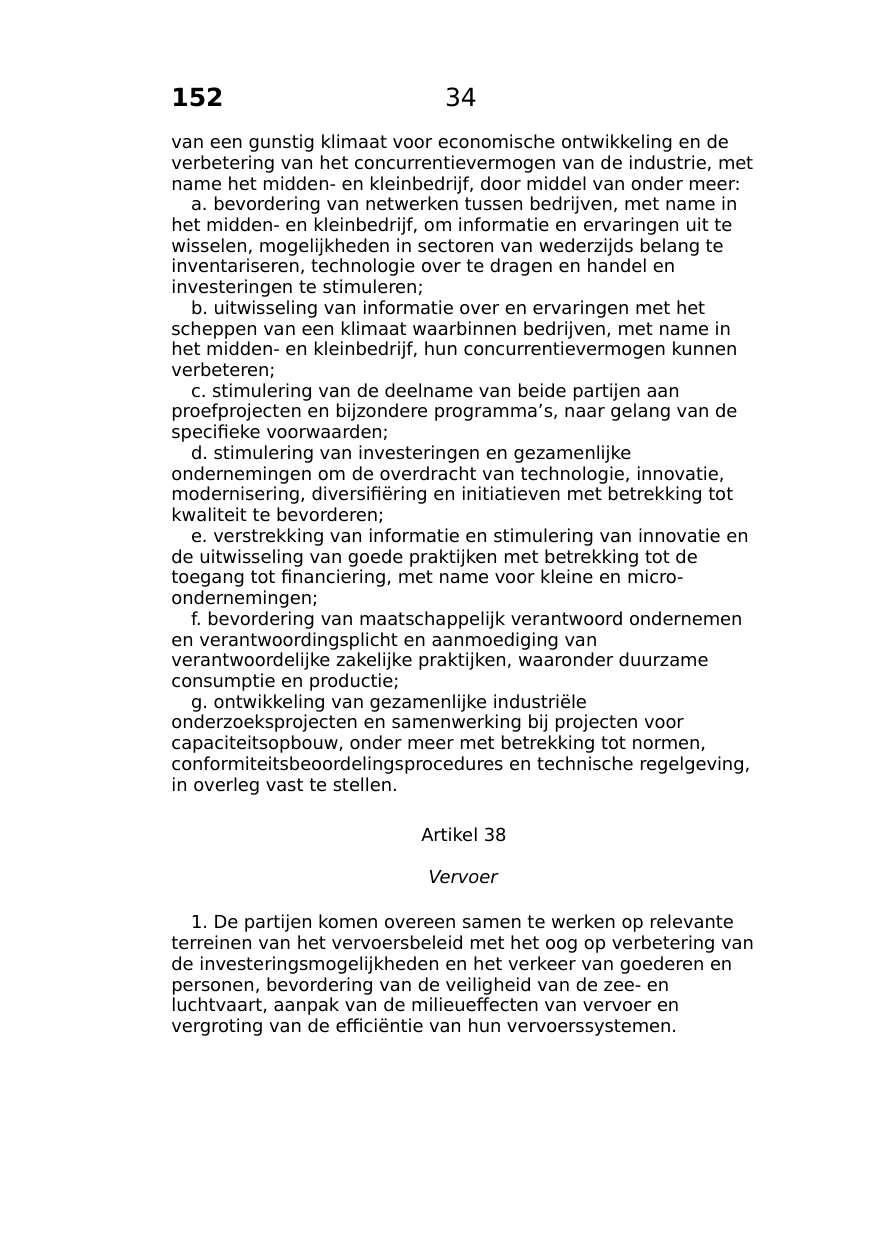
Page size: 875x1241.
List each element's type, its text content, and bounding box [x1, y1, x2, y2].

text f. bevordering van maatschappelijk verantwoord ondernemen en verantwoordingsplicht en aanmoediging van verantwoordelijke zakelijke praktijken, waaronder duurzame consumptie en productie; [171, 609, 756, 692]
text b. uitwisseling van informatie over en ervaringen met het scheppen van een klimaat waarbinnen bedrijven, met name in het midden- en kleinbedrijf, hun concurrentievermogen kunnen verbeteren; [171, 298, 756, 381]
subtitle Artikel 38 Vervoer [171, 825, 756, 887]
text d. stimulering van investeringen en gezamenlijke ondernemingen om de overdracht van technologie, innovatie, modernisering, diversifiëring en initiatieven met betrekking tot kwaliteit te bevorderen; [171, 443, 756, 526]
text e. verstrekking van informatie en stimulering van innovatie en de uitwisseling van goede praktijken met betrekking tot de toegang tot financiering, met name voor kleine en micro-ondernemingen; [171, 526, 756, 609]
text g. ontwikkeling van gezamenlijke industriële onderzoeksprojecten en samenwerking bij projecten voor capaciteitsopbouw, onder meer met betrekking tot normen, conformiteitsbeoordelingsprocedures en technische regelgeving, in overleg vast te stellen. [171, 692, 756, 795]
text a. bevordering van netwerken tussen bedrijven, met name in het midden- en kleinbedrijf, om informatie en ervaringen uit te wisselen, mogelijkheden in sectoren van wederzijds belang te inventariseren, technologie over te dragen en handel en investeringen te stimuleren; [171, 194, 756, 298]
text 1. De partijen komen overeen samen te werken op relevante terreinen van het vervoersbeleid met het oog op verbetering van de investeringsmogelijkheden en het verkeer van goederen en personen, bevordering van de veiligheid van de zee- en luchtvaart, aanpak van de milieueffecten van vervoer en vergroting van de efficiëntie van hun vervoerssystemen. [171, 912, 756, 1037]
text c. stimulering van de deelname van beide partijen aan proefprojecten en bijzondere programma’s, naar gelang van de specifieke voorwaarden; [171, 381, 756, 443]
text van een gunstig klimaat voor economische ontwikkeling en de verbetering van het concurrentievermogen van de industrie, met name het midden- en kleinbedrijf, door middel van onder meer: [171, 132, 756, 194]
